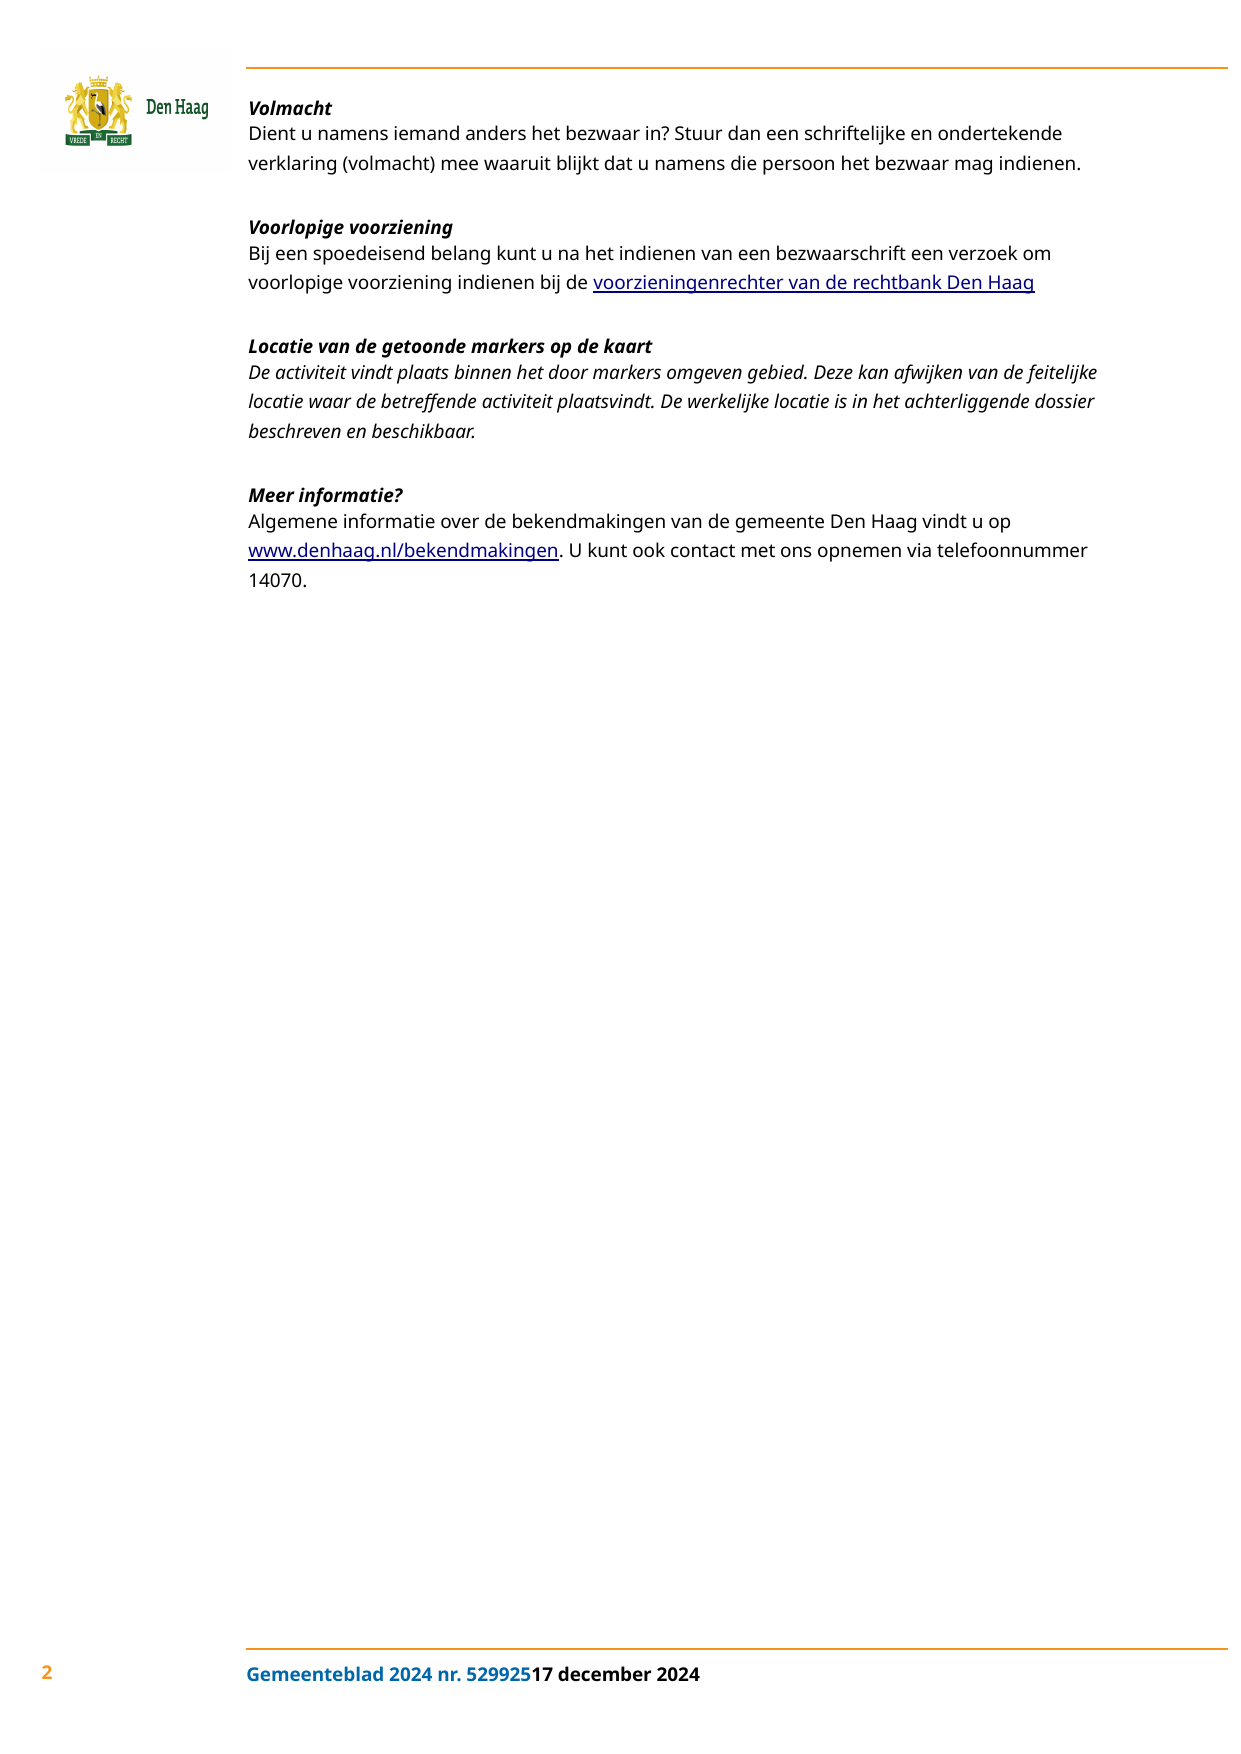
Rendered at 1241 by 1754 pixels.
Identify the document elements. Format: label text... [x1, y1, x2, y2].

text De activiteit vindt plaats binnen het door markers omgeven gebied. Deze kan afwijken van de feitelijke locatie waar de betreffende activiteit plaatsvindt. De werkelijke locatie is in het achterliggende dossier beschreven en beschikbaar. [248, 359, 1152, 444]
text Algemene informatie over de bekendmakingen van de gemeente Den Haag vindt u op www.denhaag.nl/bekendmakingen. U kunt ook contact met ons opnemen via telefoonnummer 14070. [248, 508, 1152, 593]
text Voorlopige voorziening [248, 214, 1152, 240]
text Dient u namens iemand anders het bezwaar in? Stuur dan een schriftelijke en ondertekende verklaring (volmacht) mee waaruit blijkt dat u namens die persoon het bezwaar mag indienen. [248, 121, 1152, 176]
picture [41, 47, 231, 172]
text Bij een spoedeisend belang kunt u na het indienen van een bezwaarschrift een verzoek om voorlopige voorziening indienen bij de voorzieningenrechter van de rechtbank Den Haag [248, 240, 1152, 295]
text Locatie van de getoonde markers op de kaart [248, 333, 1152, 359]
text Meer informatie? [248, 482, 1152, 508]
text Volmacht [248, 95, 1152, 121]
